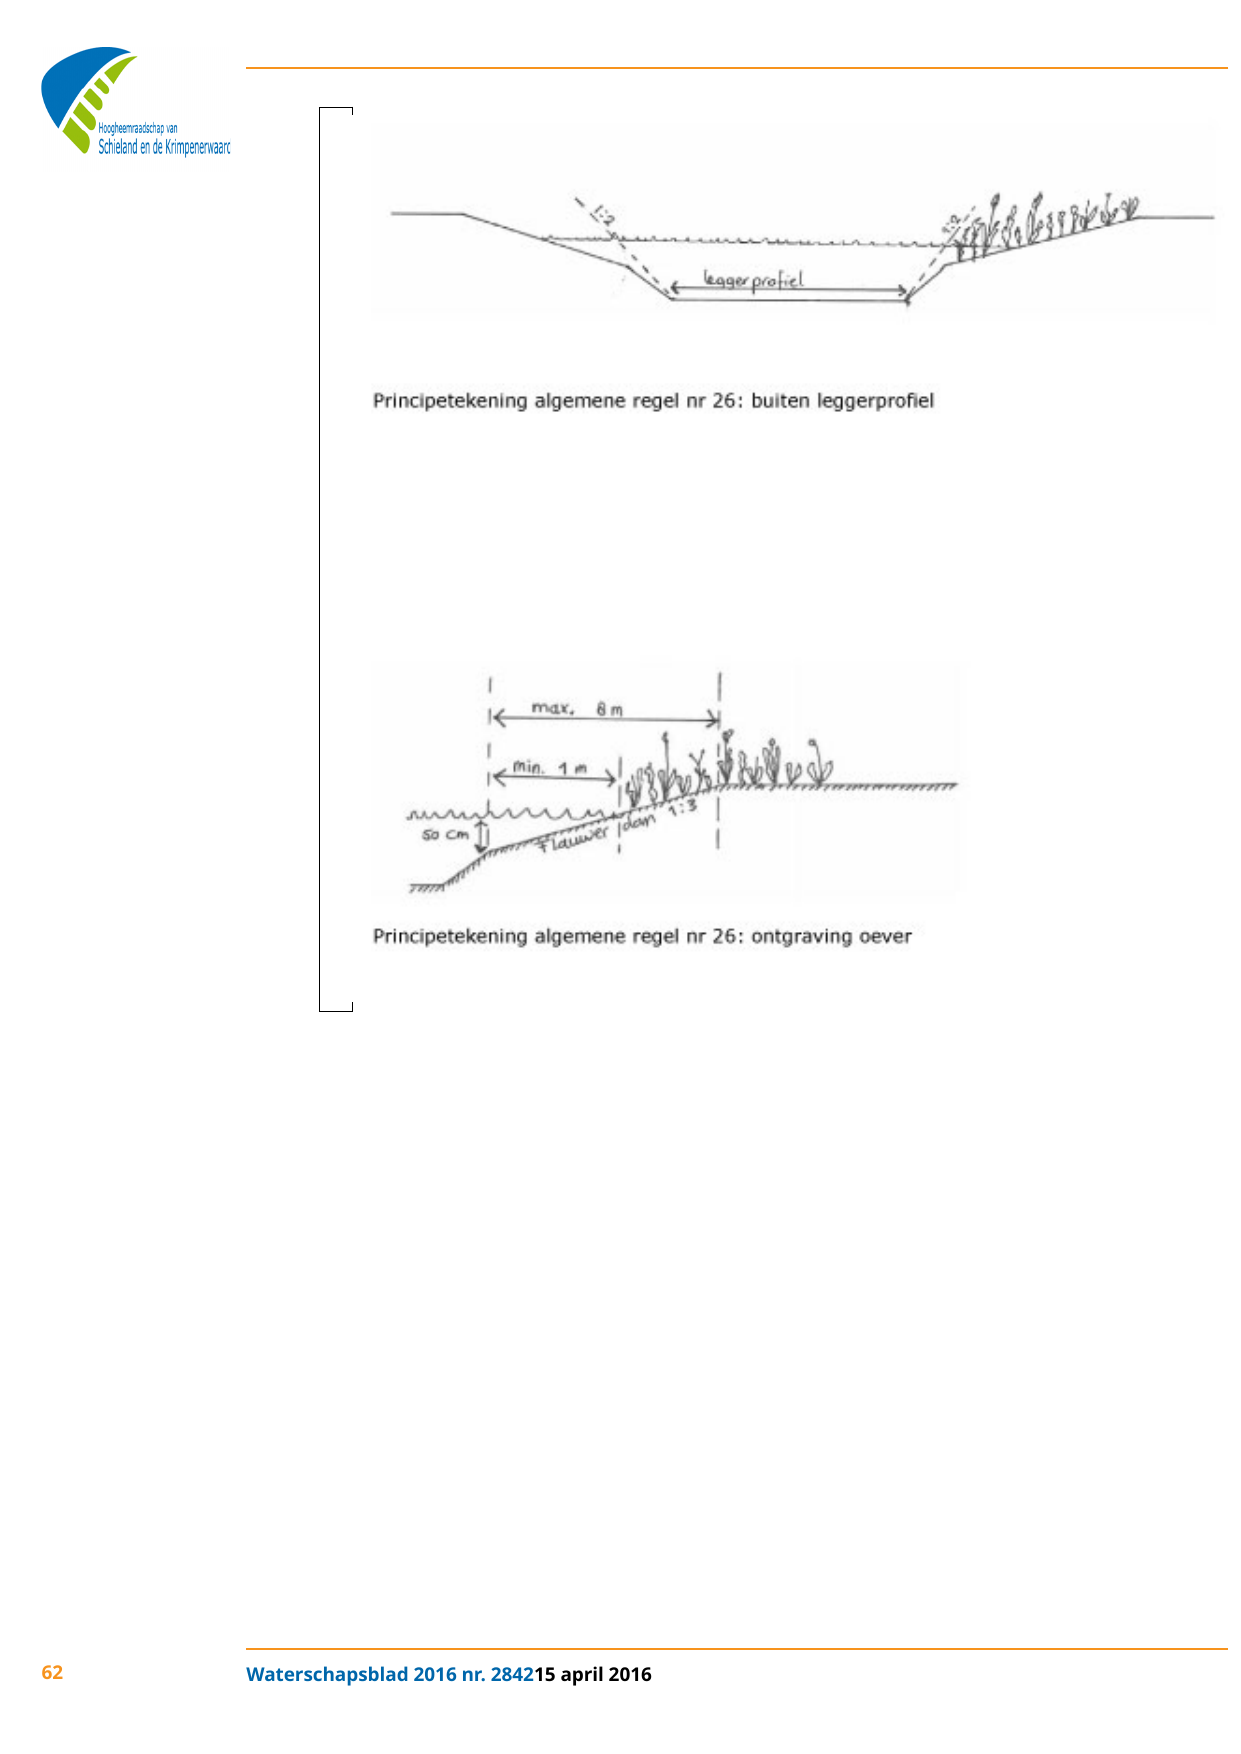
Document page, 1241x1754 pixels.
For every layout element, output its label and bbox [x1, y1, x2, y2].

picture [327, 115, 1232, 1002]
picture [41, 47, 231, 172]
